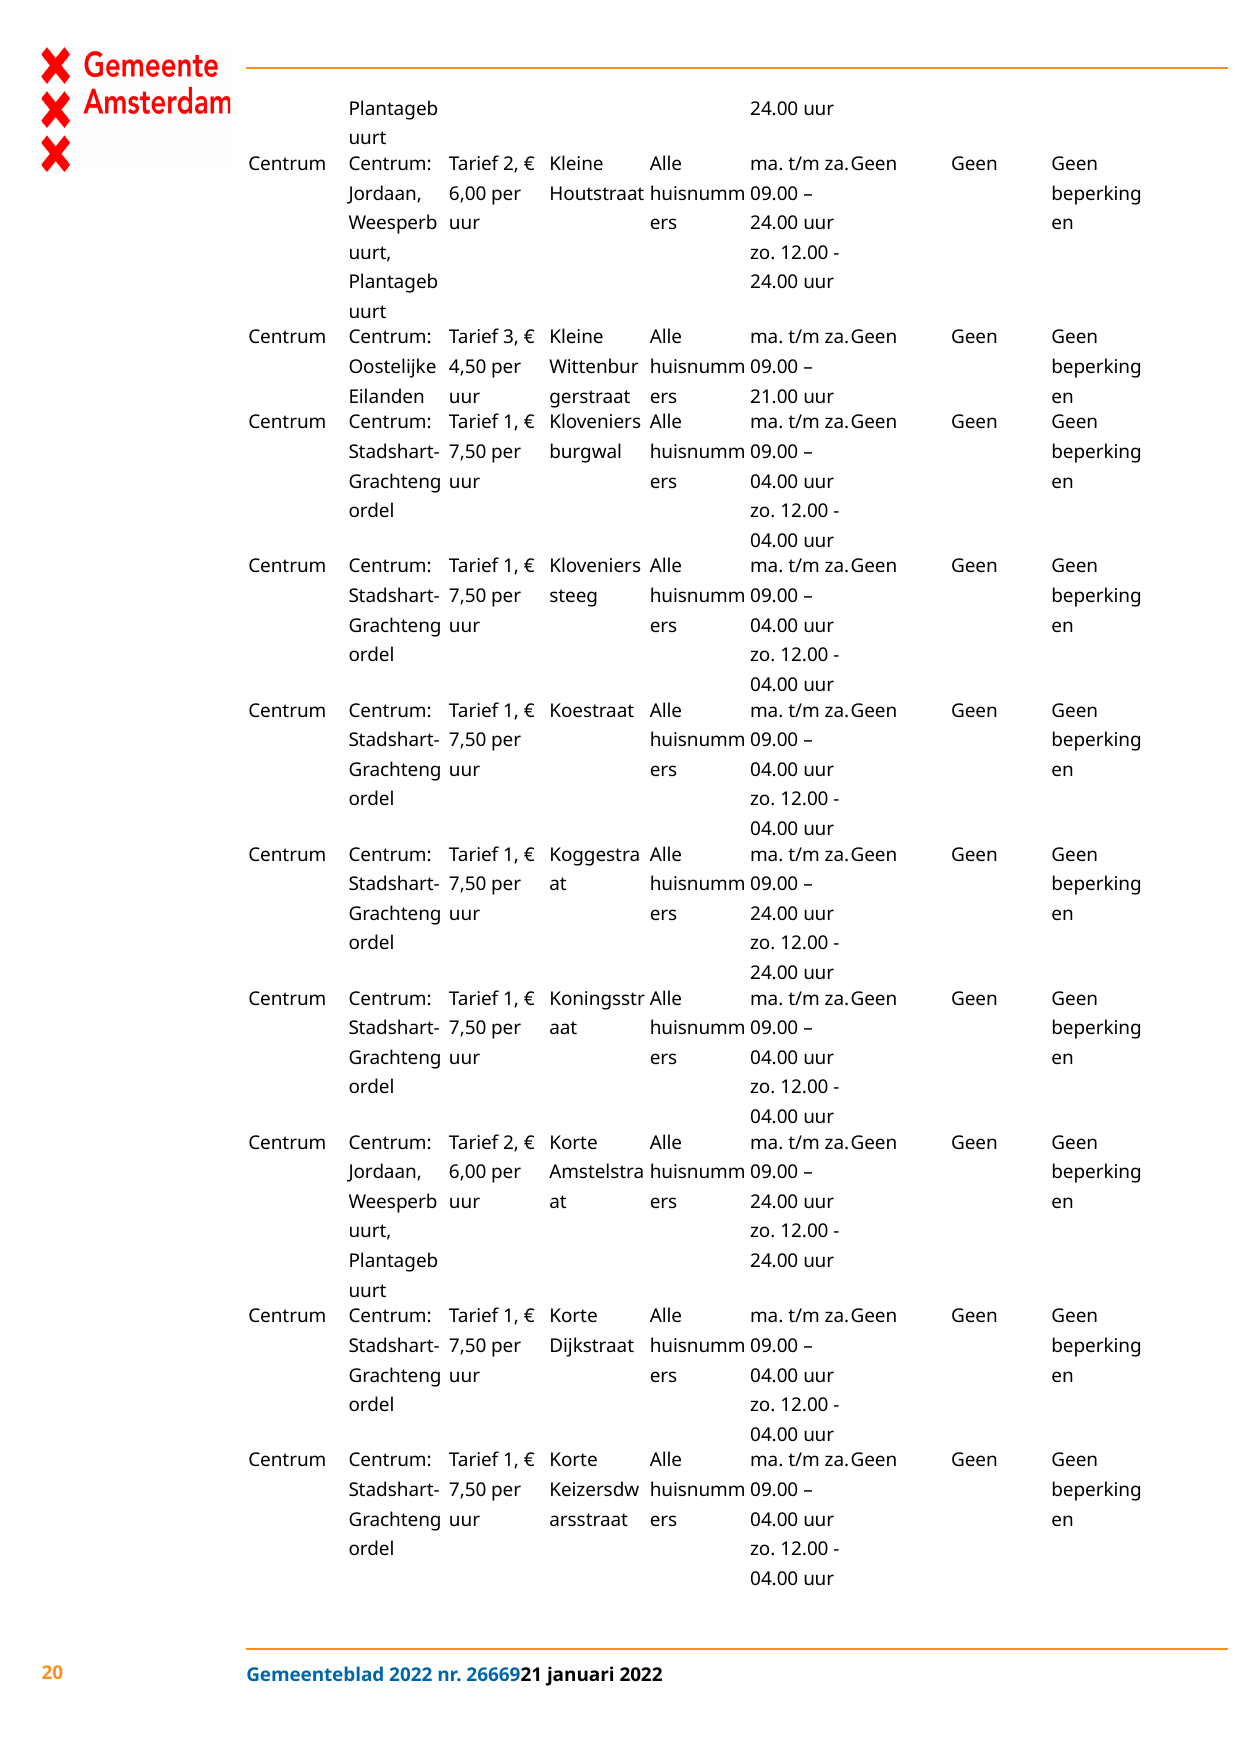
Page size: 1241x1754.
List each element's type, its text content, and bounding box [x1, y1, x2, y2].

table_cell Kloveniersburgwal [549, 409, 649, 553]
table_cell Geen [850, 324, 951, 409]
table_cell ma. t/m za. 09.00 – 04.00 uur zo. 12.00 - 04.00 uur [750, 985, 850, 1129]
table_cell Centrum [248, 1447, 348, 1591]
table_cell Kleine Houtstraat [549, 150, 649, 324]
table_cell Centrum: Jordaan, Weesperbuurt, Plantagebuurt [348, 150, 449, 324]
table_cell Tarief 3, € 4,50 per uur [449, 324, 549, 409]
table_cell ma. t/m za. 09.00 – 24.00 uur zo. 12.00 - 24.00 uur [750, 841, 850, 985]
table_cell ma. t/m za. 09.00 – 04.00 uur zo. 12.00 - 04.00 uur [750, 409, 850, 553]
table_cell Tarief 1, € 7,50 per uur [449, 409, 549, 553]
table_cell ma. t/m za. 09.00 – 21.00 uur [750, 324, 850, 409]
picture [41, 47, 231, 172]
table_cell Koestraat [549, 697, 649, 841]
table_cell Centrum [248, 985, 348, 1129]
table_cell Centrum: Stadshart-Grachtengordel [348, 985, 449, 1129]
table_cell Geen beperkingen [1051, 697, 1152, 841]
table_cell Geen [850, 409, 951, 553]
table_cell Geen [850, 841, 951, 985]
table_cell Centrum: Stadshart-Grachtengordel [348, 1447, 449, 1591]
table_cell Geen beperkingen [1051, 985, 1152, 1129]
table_cell Geen [850, 1303, 951, 1447]
table_cell Geen [951, 409, 1051, 553]
table_cell Alle huisnummers [650, 1447, 750, 1591]
table_cell Centrum [248, 1129, 348, 1303]
table_cell Centrum [248, 697, 348, 841]
table_cell Centrum: Stadshart-Grachtengordel [348, 409, 449, 553]
table_cell Korte Dijkstraat [549, 1303, 649, 1447]
table_cell Geen [951, 553, 1051, 697]
table_cell Tarief 2, € 6,00 per uur [449, 1129, 549, 1303]
table_cell Centrum [248, 324, 348, 409]
table_cell - 24.00 uur [750, 95, 850, 150]
table_cell Geen beperkingen [1051, 553, 1152, 697]
table_cell Geen [850, 985, 951, 1129]
table_cell Plantagebuurt [348, 95, 449, 150]
table_cell ma. t/m za. 09.00 – 04.00 uur zo. 12.00 - 04.00 uur [750, 1447, 850, 1591]
table_cell Centrum: Stadshart-Grachtengordel [348, 553, 449, 697]
table_cell Geen [850, 553, 951, 697]
table_cell Koningsstraat [549, 985, 649, 1129]
table_cell Alle huisnummers [650, 697, 750, 841]
table_cell Centrum [248, 409, 348, 553]
table_cell Geen [951, 324, 1051, 409]
table_cell Centrum [248, 841, 348, 985]
table_cell Alle huisnummers [650, 1129, 750, 1303]
table_cell Tarief 1, € 7,50 per uur [449, 1303, 549, 1447]
table_cell Tarief 1, € 7,50 per uur [449, 841, 549, 985]
table_cell [248, 95, 348, 150]
table_cell Alle huisnummers [650, 553, 750, 697]
table_cell ma. t/m za. 09.00 – 04.00 uur zo. 12.00 - 04.00 uur [750, 553, 850, 697]
table_cell ma. t/m za. 09.00 – 04.00 uur zo. 12.00 - 04.00 uur [750, 697, 850, 841]
table_cell Geen [951, 1303, 1051, 1447]
table_cell [650, 95, 750, 150]
table_cell Tarief 2, € 6,00 per uur [449, 150, 549, 324]
table_cell Koggestraat [549, 841, 649, 985]
table_cell Geen [850, 150, 951, 324]
table_cell Centrum: Oostelijke Eilanden [348, 324, 449, 409]
table_cell ma. t/m za. 09.00 – 04.00 uur zo. 12.00 - 04.00 uur [750, 1303, 850, 1447]
table_cell [850, 95, 951, 150]
table_cell Geen beperkingen [1051, 409, 1152, 553]
table_cell Centrum: Stadshart-Grachtengordel [348, 697, 449, 841]
table_cell ma. t/m za. 09.00 – 24.00 uur zo. 12.00 - 24.00 uur [750, 150, 850, 324]
table_cell Geen beperkingen [1051, 841, 1152, 985]
table_cell Geen [951, 697, 1051, 841]
table_cell Geen beperkingen [1051, 1303, 1152, 1447]
table_cell Geen [951, 1129, 1051, 1303]
table_cell Geen [850, 1129, 951, 1303]
table_cell Geen [850, 697, 951, 841]
table_cell Tarief 1, € 7,50 per uur [449, 1447, 549, 1591]
table_cell Alle huisnummers [650, 324, 750, 409]
table_cell Geen beperkingen [1051, 324, 1152, 409]
table_cell Tarief 1, € 7,50 per uur [449, 553, 549, 697]
table_cell Centrum [248, 553, 348, 697]
table_cell [951, 95, 1051, 150]
table_cell Korte Amstelstraat [549, 1129, 649, 1303]
table_cell Centrum [248, 150, 348, 324]
table_cell Kleine Wittenburgerstraat [549, 324, 649, 409]
table_cell Alle huisnummers [650, 409, 750, 553]
table_cell [449, 95, 549, 150]
table_cell Centrum: Stadshart-Grachtengordel [348, 1303, 449, 1447]
table_cell Centrum: Stadshart-Grachtengordel [348, 841, 449, 985]
table_cell Centrum: Jordaan, Weesperbuurt, Plantagebuurt [348, 1129, 449, 1303]
table_cell Geen beperkingen [1051, 1129, 1152, 1303]
table_cell Geen [951, 1447, 1051, 1591]
table_cell Geen [850, 1447, 951, 1591]
table_cell Geen beperkingen [1051, 150, 1152, 324]
table_cell Alle huisnummers [650, 150, 750, 324]
table_cell Geen [951, 985, 1051, 1129]
table_cell Alle huisnummers [650, 985, 750, 1129]
table_cell Alle huisnummers [650, 1303, 750, 1447]
table_cell Geen beperkingen [1051, 1447, 1152, 1591]
table_cell Centrum [248, 1303, 348, 1447]
table_cell Korte Keizersdwarsstraat [549, 1447, 649, 1591]
table_cell Geen [951, 841, 1051, 985]
table_cell Klovenierssteeg [549, 553, 649, 697]
table_cell ma. t/m za. 09.00 – 24.00 uur zo. 12.00 - 24.00 uur [750, 1129, 850, 1303]
table_cell Alle huisnummers [650, 841, 750, 985]
table_cell Geen [951, 150, 1051, 324]
table_cell [1051, 95, 1152, 150]
table_cell Tarief 1, € 7,50 per uur [449, 697, 549, 841]
table_cell Tarief 1, € 7,50 per uur [449, 985, 549, 1129]
table_cell [549, 95, 649, 150]
